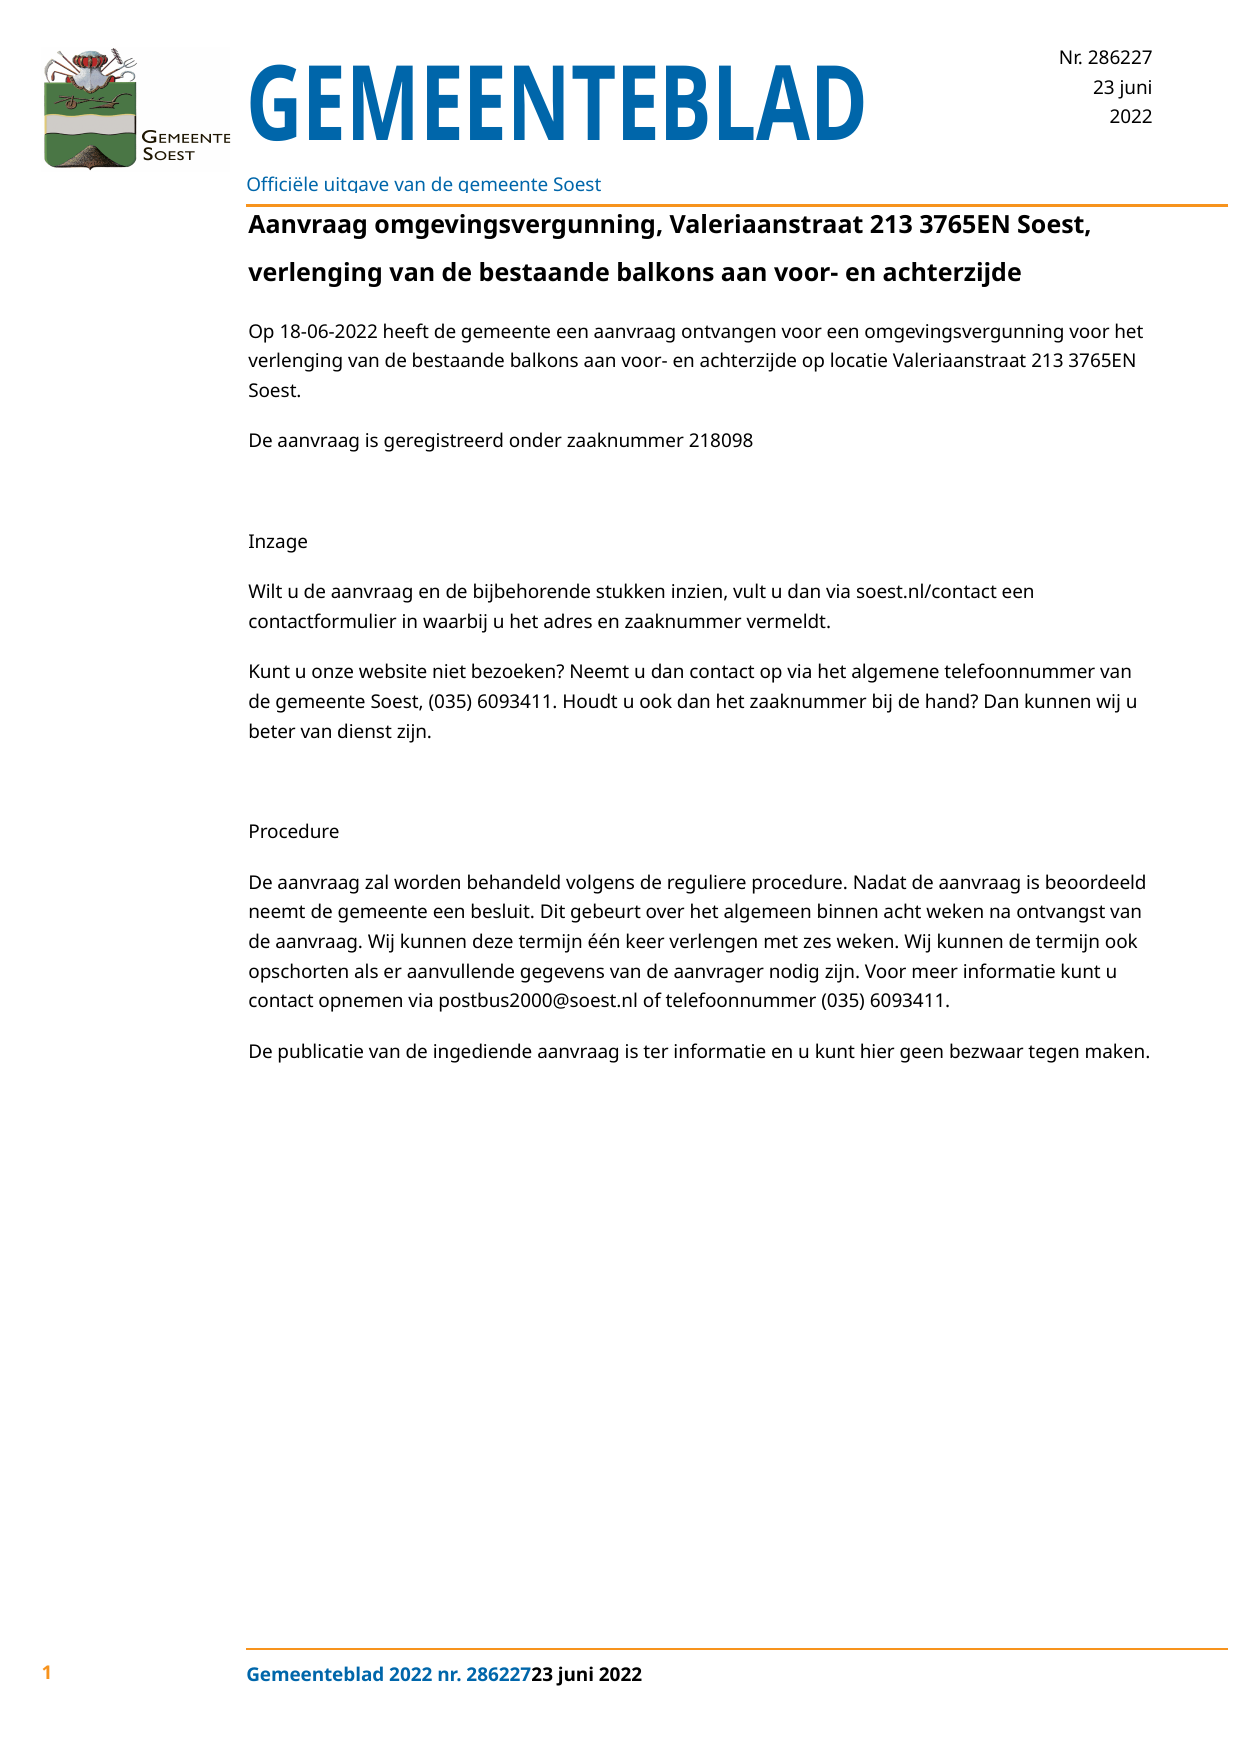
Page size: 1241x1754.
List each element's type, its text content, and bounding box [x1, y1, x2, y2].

text De aanvraag zal worden behandeld volgens de reguliere procedure. Nadat de aanvraag is beoordeeld neemt de gemeente een besluit. Dit gebeurt over het algemeen binnen acht weken na ontvangst van de aanvraag. Wij kunnen deze termijn één keer verlengen met zes weken. Wij kunnen de termijn ook opschorten als er aanvullende gegevens van de aanvrager nodig zijn. Voor meer informatie kunt u contact opnemen via postbus2000@soest.nl of telefoonnummer (035) 6093411. [248, 869, 1152, 1013]
text Kunt u onze website niet bezoeken? Neemt u dan contact op via het algemene telefoonnummer van de gemeente Soest, (035) 6093411. Houdt u ook dan het zaaknummer bij de hand? Dan kunnen wij u beter van dienst zijn. [248, 659, 1152, 744]
text Procedure [248, 819, 1152, 844]
picture [41, 47, 231, 172]
text Op 18-06-2022 heeft de gemeente een aanvraag ontvangen voor een omgevingsvergunning voor het verlenging van de bestaande balkons aan voor- en achterzijde op locatie Valeriaanstraat 213 3765EN Soest. [248, 318, 1152, 403]
text De publicatie van de ingediende aanvraag is ter informatie en u kunt hier geen bezwaar tegen maken. [248, 1038, 1152, 1064]
text Aanvraag omgevingsvergunning, Valeriaanstraat 213 3765EN Soest, verlenging van de bestaande balkons aan voor- en achterzijde [248, 207, 1152, 288]
text De aanvraag is geregistreerd onder zaaknummer 218098 [248, 427, 1152, 453]
text Inzage [248, 528, 1152, 554]
text Wilt u de aanvraag en de bijbehorende stukken inzien, vult u dan via soest.nl/contact een contactformulier in waarbij u het adres en zaaknummer vermeldt. [248, 579, 1152, 634]
